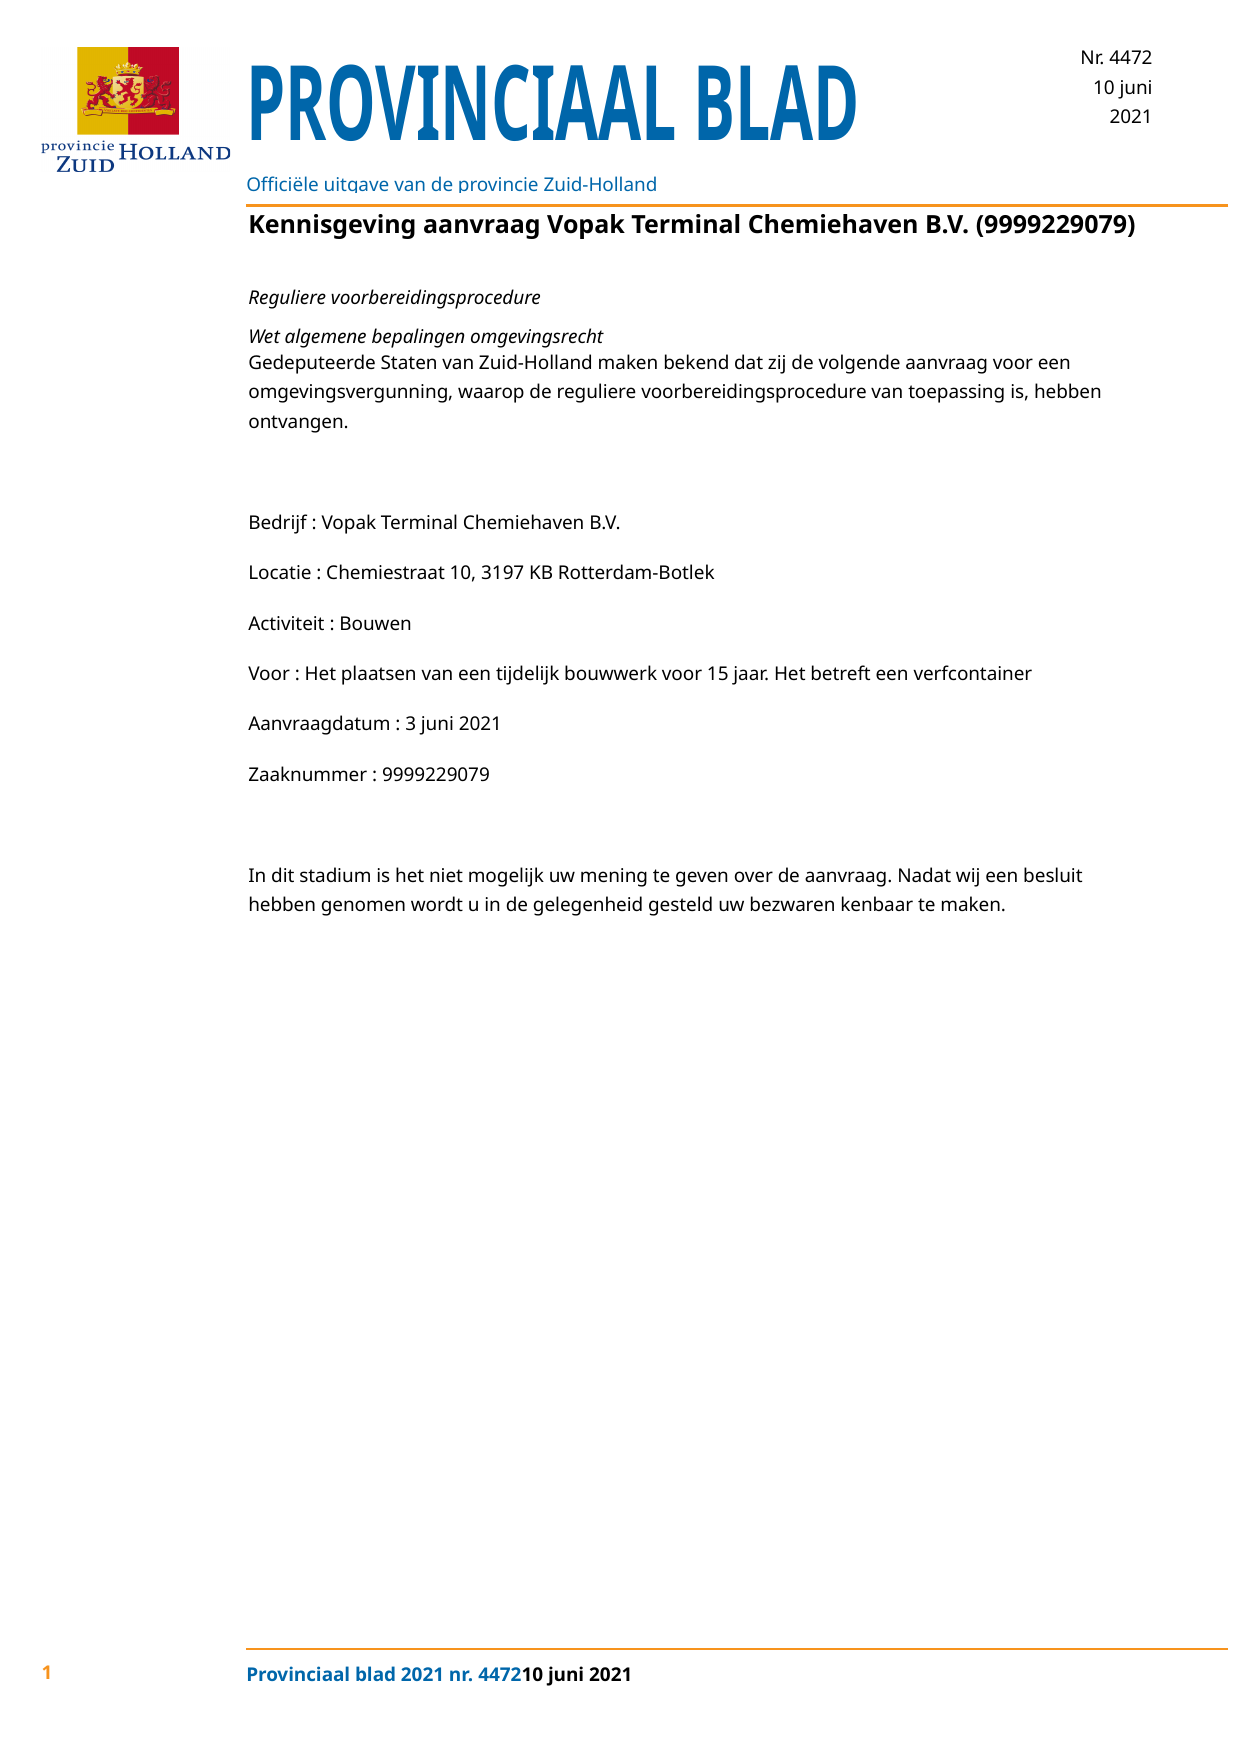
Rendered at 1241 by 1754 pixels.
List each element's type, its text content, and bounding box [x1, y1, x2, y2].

text Zaaknummer : 9999229079 [248, 761, 1152, 787]
text Locatie : Chemiestraat 10, 3197 KB Rotterdam-Botlek [248, 559, 1152, 585]
text Kennisgeving aanvraag Vopak Terminal Chemiehaven B.V. (9999229079) [248, 207, 1152, 241]
text In dit stadium is het niet mogelijk uw mening te geven over de aanvraag. Nadat wij een besluit hebben genomen wordt u in de gelegenheid gesteld uw bezwaren kenbaar te maken. [248, 862, 1152, 917]
text Wet algemene bepalingen omgevingsrecht [248, 323, 1152, 349]
text Activiteit : Bouwen [248, 610, 1152, 635]
text Bedrijf : Vopak Terminal Chemiehaven B.V. [248, 509, 1152, 534]
text Gedeputeerde Staten van Zuid-Holland maken bekend dat zij de volgende aanvraag voor een omgevingsvergunning, waarop de reguliere voorbereidingsprocedure van toepassing is, hebben ontvangen. [248, 349, 1152, 434]
text Aanvraagdatum : 3 juni 2021 [248, 711, 1152, 736]
picture [41, 47, 231, 172]
text Voor : Het plaatsen van een tijdelijk bouwwerk voor 15 jaar. Het betreft een verfcontainer [248, 660, 1152, 686]
text Reguliere voorbereidingsprocedure [248, 284, 1152, 309]
